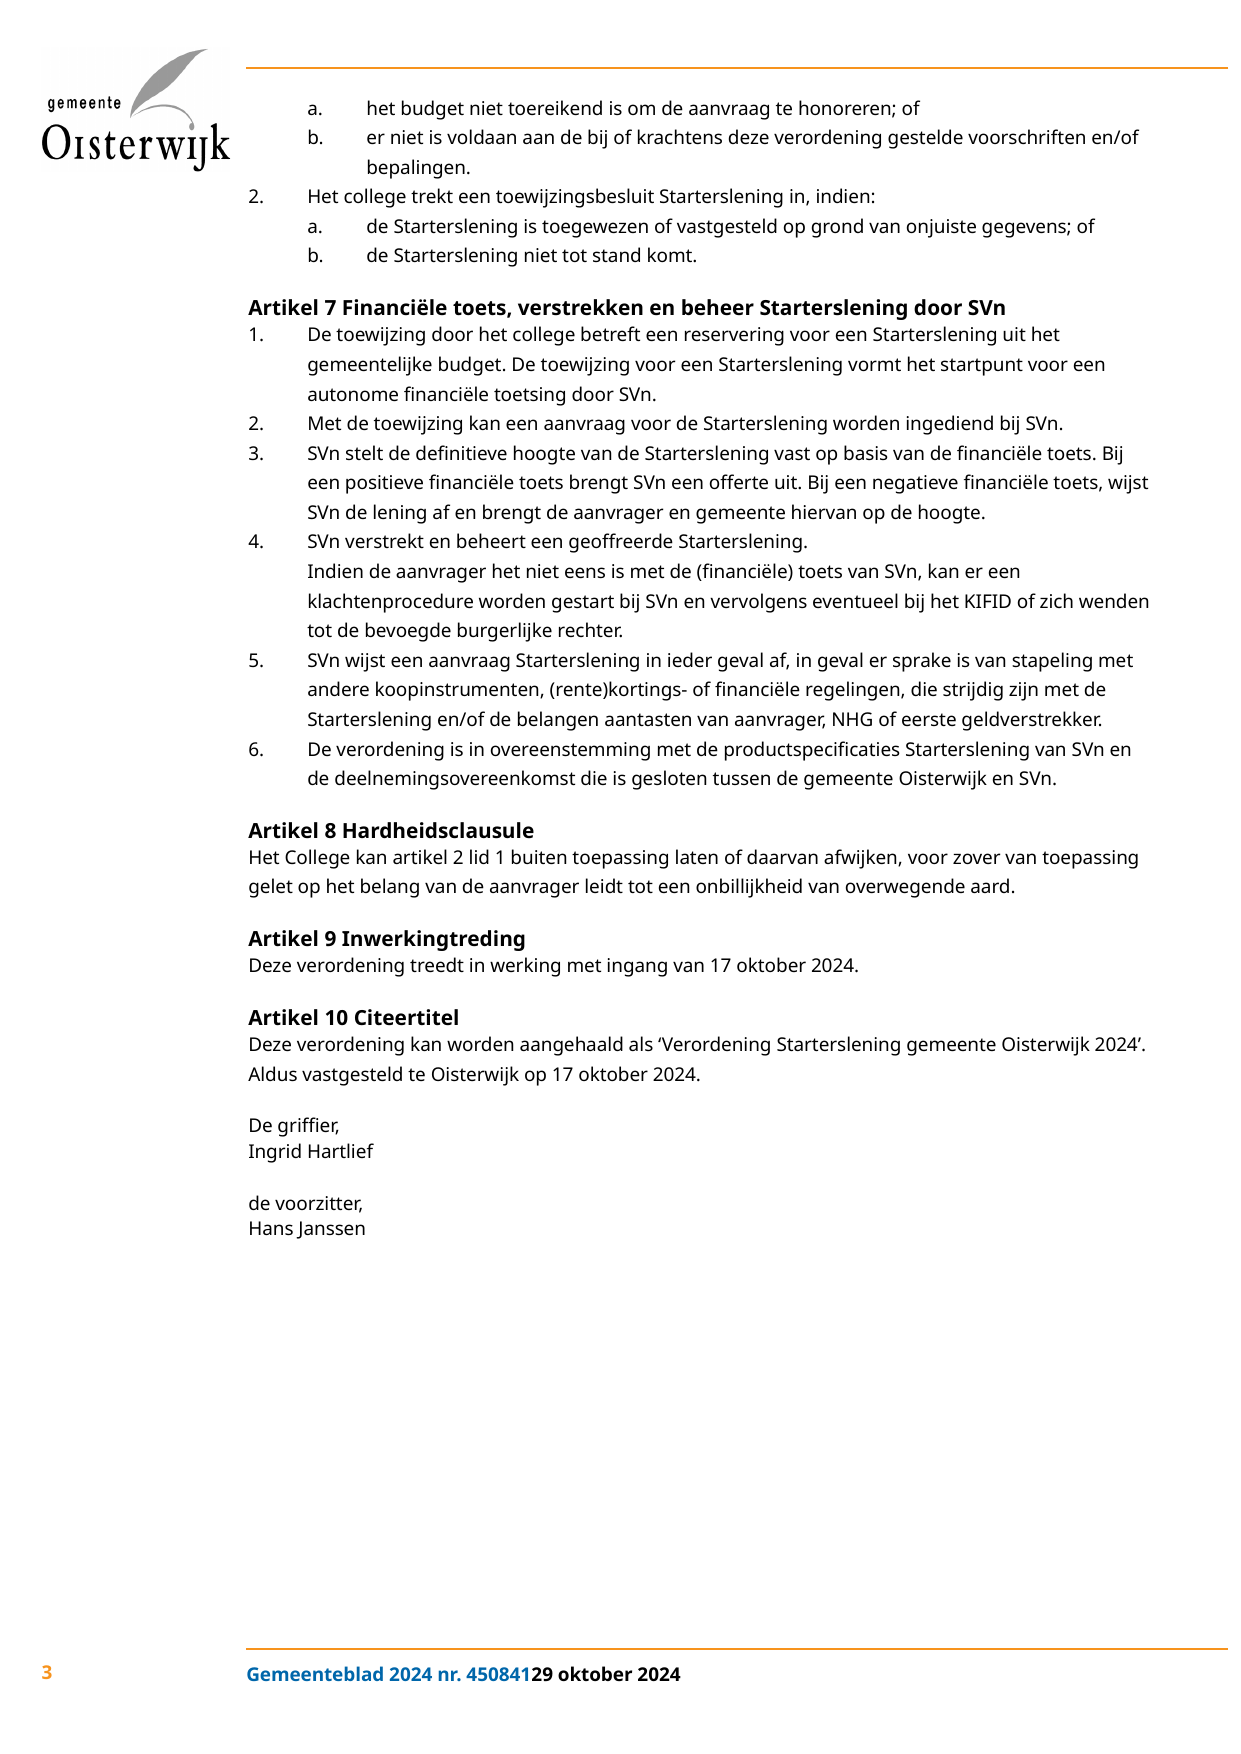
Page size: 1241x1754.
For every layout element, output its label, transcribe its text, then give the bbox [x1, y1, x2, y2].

text Artikel 9 Inwerkingtreding [248, 924, 1152, 953]
text Deze verordening treedt in werking met ingang van 17 oktober 2024. [248, 953, 1152, 978]
list De verordening is in overeenstemming met de productspecificaties Starterslening van SVn en de deelnemingsovereenkomst die is gesloten tussen de gemeente Oisterwijk en SVn. [248, 736, 1152, 791]
text Hans Janssen [248, 1215, 1152, 1241]
list de Starterslening niet tot stand komt. [307, 243, 1152, 268]
list het budget niet toereikend is om de aanvraag te honoreren; of [307, 95, 1152, 121]
text Artikel 8 Hardheidsclausule [248, 816, 1152, 844]
list De toewijzing door het college betreft een reservering voor een Starterslening uit het gemeentelijke budget. De toewijzing voor een Starterslening vormt het startpunt voor een autonome financiële toetsing door SVn. [248, 322, 1152, 406]
list SVn wijst een aanvraag Starterslening in ieder geval af, in geval er sprake is van stapeling met andere koopinstrumenten, (rente)kortings- of financiële regelingen, die strijdig zijn met de Starterslening en/of de belangen aantasten van aanvrager, NHG of eerste geldverstrekker. [248, 647, 1152, 732]
list de Starterslening is toegewezen of vastgesteld op grond van onjuiste gegevens; of [307, 213, 1152, 239]
text Artikel 10 Citeertitel [248, 1003, 1152, 1031]
list Met de toewijzing kan een aanvraag voor de Starterslening worden ingediend bij SVn. [248, 410, 1152, 436]
text Ingrid Hartlief [248, 1138, 1152, 1164]
list Indien de aanvrager het niet eens is met de (financiële) toets van SVn, kan er een klachtenprocedure worden gestart bij SVn en vervolgens eventueel bij het KIFID of zich wenden tot de bevoegde burgerlijke rechter. [248, 558, 1152, 643]
text De griffier, [248, 1112, 1152, 1138]
text Deze verordening kan worden aangehaald als ‘Verordening Starterslening gemeente Oisterwijk 2024’. [248, 1031, 1152, 1057]
list er niet is voldaan aan de bij of krachtens deze verordening gestelde voorschriften en/of bepalingen. [307, 124, 1152, 180]
list Het college trekt een toewijzingsbesluit Starterslening in, indien: [248, 183, 1152, 209]
text Het College kan artikel 2 lid 1 buiten toepassing laten of daarvan afwijken, voor zover van toepassing gelet op het belang van de aanvrager leidt tot een onbillijkheid van overwegende aard. [248, 844, 1152, 899]
text Artikel 7 Financiële toets, verstrekken en beheer Starterslening door SVn [248, 293, 1152, 322]
list SVn stelt de definitieve hoogte van de Starterslening vast op basis van de financiële toets. Bij een positieve financiële toets brengt SVn een offerte uit. Bij een negatieve financiële toets, wijst SVn de lening af en brengt de aanvrager en gemeente hiervan op de hoogte. [248, 440, 1152, 525]
text Aldus vastgesteld te Oisterwijk op 17 oktober 2024. [248, 1061, 1152, 1087]
list SVn verstrekt en beheert een geoffreerde Starterslening. [248, 529, 1152, 554]
picture [41, 47, 231, 172]
text de voorzitter, [248, 1190, 1152, 1215]
